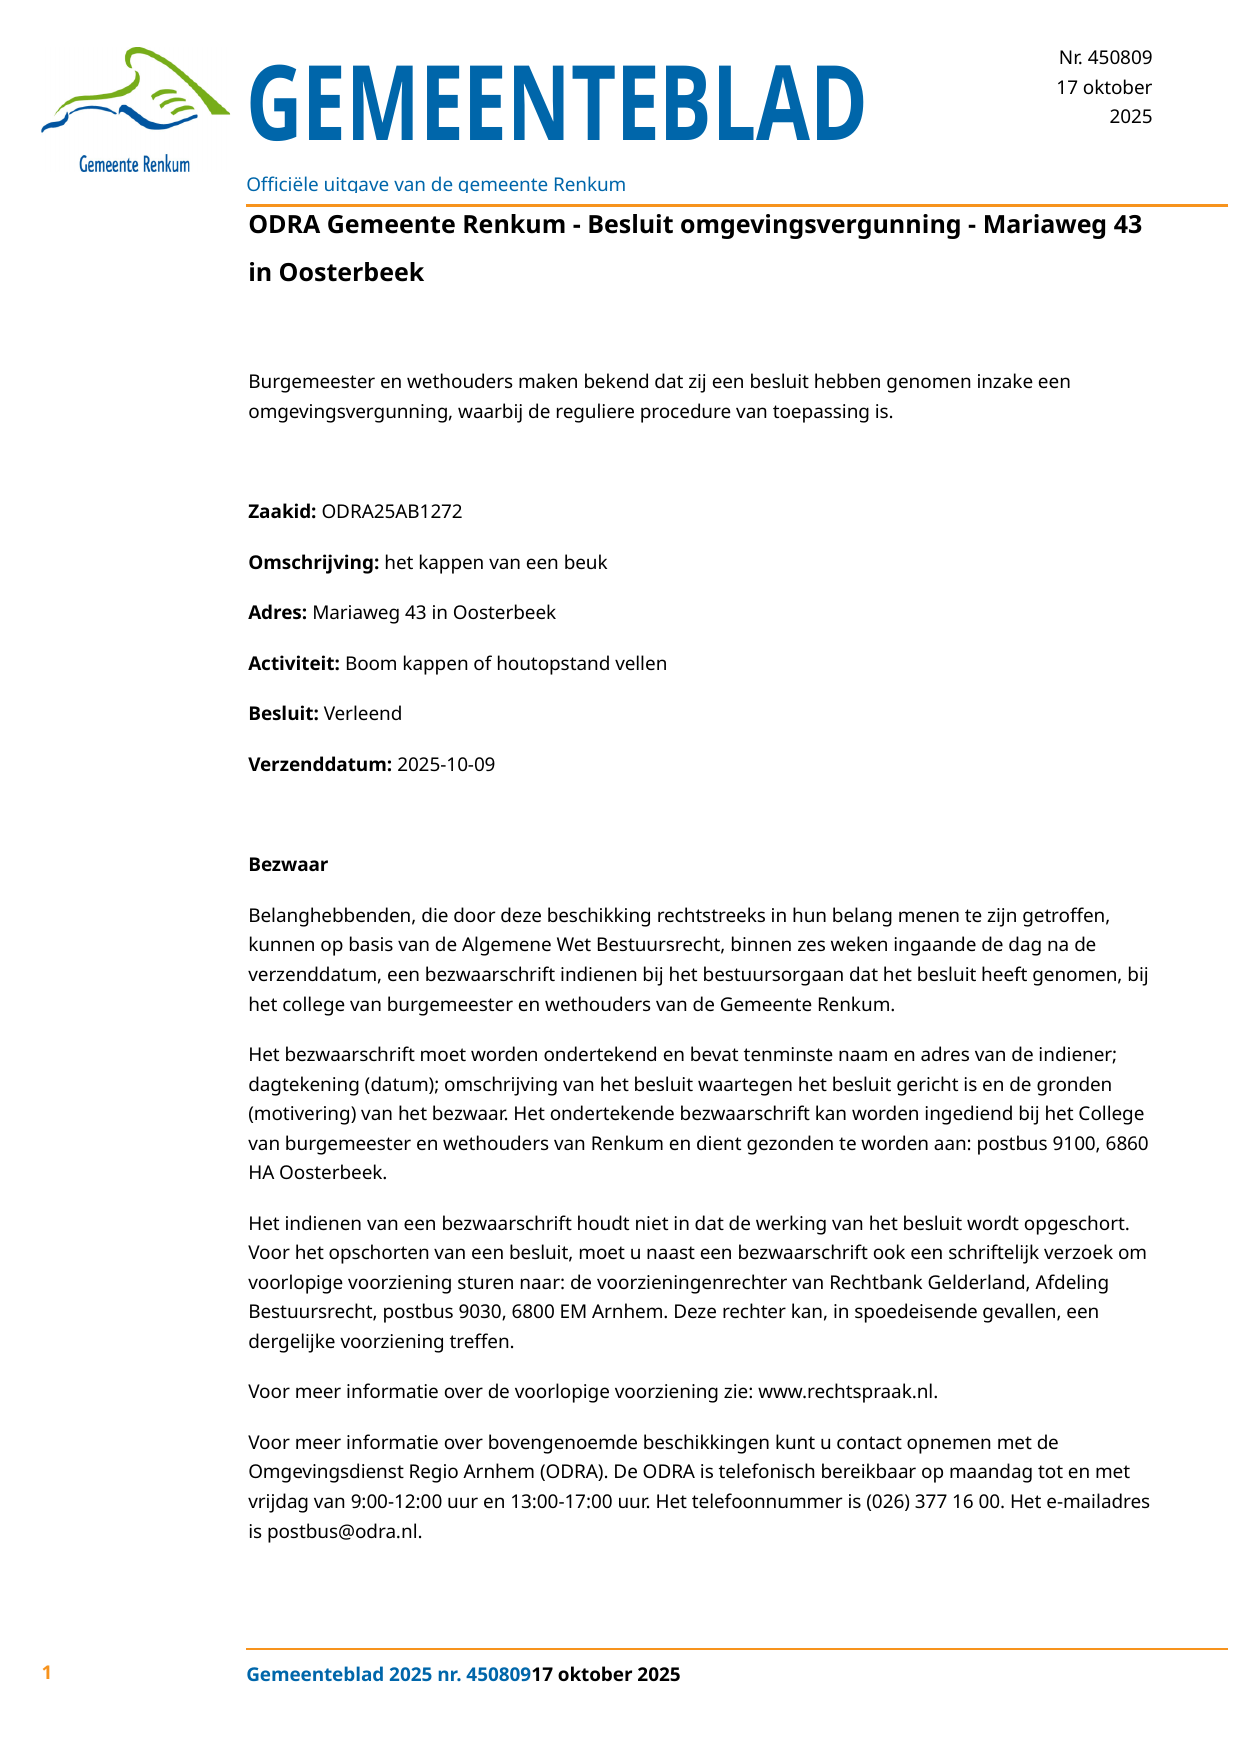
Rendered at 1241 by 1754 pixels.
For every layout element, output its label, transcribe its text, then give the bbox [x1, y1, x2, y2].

text Adres: Mariaweg 43 in Oosterbeek [248, 599, 1152, 625]
text Verzenddatum: 2025-10-09 [248, 751, 1152, 777]
text Het bezwaarschrift moet worden ondertekend en bevat tenminste naam en adres van de indiener; dagtekening (datum); omschrijving van het besluit waartegen het besluit gericht is en de gronden (motivering) van het bezwaar. Het ondertekende bezwaarschrift kan worden ingediend bij het College van burgemeester en wethouders van Renkum en dient gezonden te worden aan: postbus 9100, 6860 HA Oosterbeek. [248, 1041, 1152, 1185]
text ODRA Gemeente Renkum - Besluit omgevingsvergunning - Mariaweg 43 in Oosterbeek [248, 207, 1152, 288]
text Bezwaar [248, 852, 1152, 877]
picture [41, 47, 231, 172]
text Voor meer informatie over de voorlopige voorziening zie: www.rechtspraak.nl. [248, 1379, 1152, 1404]
text Zaakid: ODRA25AB1272 [248, 499, 1152, 524]
text Voor meer informatie over bovengenoemde beschikkingen kunt u contact opnemen met de Omgevingsdienst Regio Arnhem (ODRA). De ODRA is telefonisch bereikbaar op maandag tot en met vrijdag van 9:00-12:00 uur en 13:00-17:00 uur. Het telefoonnummer is (026) 377 16 00. Het e-mailadres is postbus@odra.nl. [248, 1429, 1152, 1544]
text Activiteit: Boom kappen of houtopstand vellen [248, 650, 1152, 676]
text Besluit: Verleend [248, 700, 1152, 726]
text Het indienen van een bezwaarschrift houdt niet in dat de werking van het besluit wordt opgeschort. Voor het opschorten van een besluit, moet u naast een bezwaarschrift ook een schriftelijk verzoek om voorlopige voorziening sturen naar: de voorzieningenrechter van Rechtbank Gelderland, Afdeling Bestuursrecht, postbus 9030, 6800 EM Arnhem. Deze rechter kan, in spoedeisende gevallen, een dergelijke voorziening treffen. [248, 1210, 1152, 1354]
text Belanghebbenden, die door deze beschikking rechtstreeks in hun belang menen te zijn getroffen, kunnen op basis van de Algemene Wet Bestuursrecht, binnen zes weken ingaande de dag na de verzenddatum, een bezwaarschrift indienen bij het bestuursorgaan dat het besluit heeft genomen, bij het college van burgemeester en wethouders van de Gemeente Renkum. [248, 902, 1152, 1017]
text Burgemeester en wethouders maken bekend dat zij een besluit hebben genomen inzake een omgevingsvergunning, waarbij de reguliere procedure van toepassing is. [248, 368, 1152, 424]
text Omschrijving: het kappen van een beuk [248, 549, 1152, 575]
